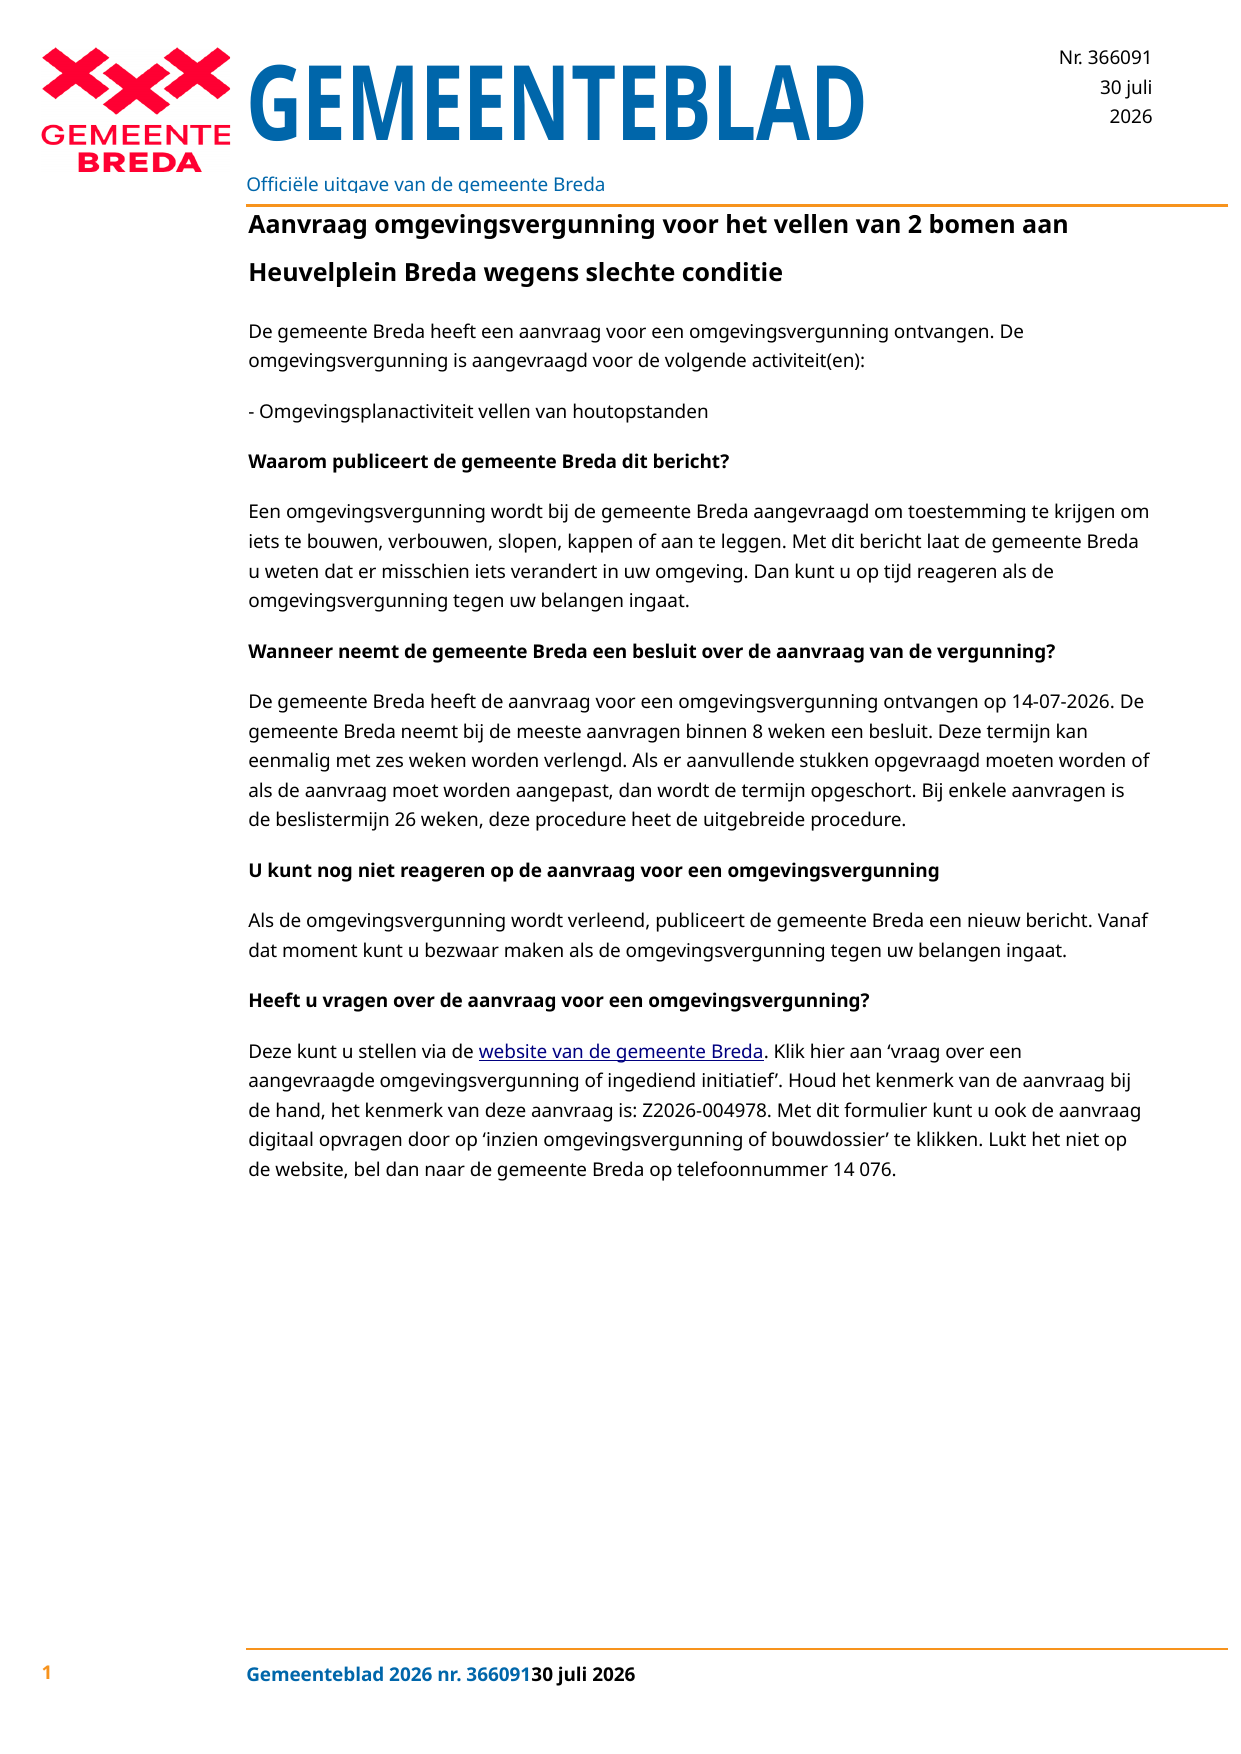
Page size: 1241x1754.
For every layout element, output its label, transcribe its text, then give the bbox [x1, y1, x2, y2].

picture [41, 47, 231, 172]
text Een omgevingsvergunning wordt bij de gemeente Breda aangevraagd om toestemming te krijgen om iets te bouwen, verbouwen, slopen, kappen of aan te leggen. Met dit bericht laat de gemeente Breda u weten dat er misschien iets verandert in uw omgeving. Dan kunt u op tijd reageren als de omgevingsvergunning tegen uw belangen ingaat. [248, 499, 1152, 613]
text Waarom publiceert de gemeente Breda dit bericht? [248, 448, 1152, 474]
text De gemeente Breda heeft de aanvraag voor een omgevingsvergunning ontvangen op 14-07-2026. De gemeente Breda neemt bij de meeste aanvragen binnen 8 weken een besluit. Deze termijn kan eenmalig met zes weken worden verlengd. Als er aanvullende stukken opgevraagd moeten worden of als de aanvraag moet worden aangepast, dan wordt de termijn opgeschort. Bij enkele aanvragen is de beslistermijn 26 weken, deze procedure heet de uitgebreide procedure. [248, 688, 1152, 832]
text Aanvraag omgevingsvergunning voor het vellen van 2 bomen aan Heuvelplein Breda wegens slechte conditie [248, 207, 1152, 288]
text U kunt nog niet reageren op de aanvraag voor een omgevingsvergunning [248, 857, 1152, 883]
text De gemeente Breda heeft een aanvraag voor een omgevingsvergunning ontvangen. De omgevingsvergunning is aangevraagd voor de volgende activiteit(en): [248, 318, 1152, 373]
text - Omgevingsplanactiviteit vellen van houtopstanden [248, 398, 1152, 424]
text Deze kunt u stellen via de website van de gemeente Breda. Klik hier aan ‘vraag over een aangevraagde omgevingsvergunning of ingediend initiatief’. Houd het kenmerk van de aanvraag bij de hand, het kenmerk van deze aanvraag is: Z2026-004978. Met dit formulier kunt u ook de aanvraag digitaal opvragen door op ‘inzien omgevingsvergunning of bouwdossier’ te klikken. Lukt het niet op de website, bel dan naar de gemeente Breda op telefoonnummer 14 076. [248, 1038, 1152, 1182]
text Als de omgevingsvergunning wordt verleend, publiceert de gemeente Breda een nieuw bericht. Vanaf dat moment kunt u bezwaar maken als de omgevingsvergunning tegen uw belangen ingaat. [248, 907, 1152, 963]
text Wanneer neemt de gemeente Breda een besluit over de aanvraag van de vergunning? [248, 638, 1152, 664]
text Heeft u vragen over de aanvraag voor een omgevingsvergunning? [248, 987, 1152, 1013]
